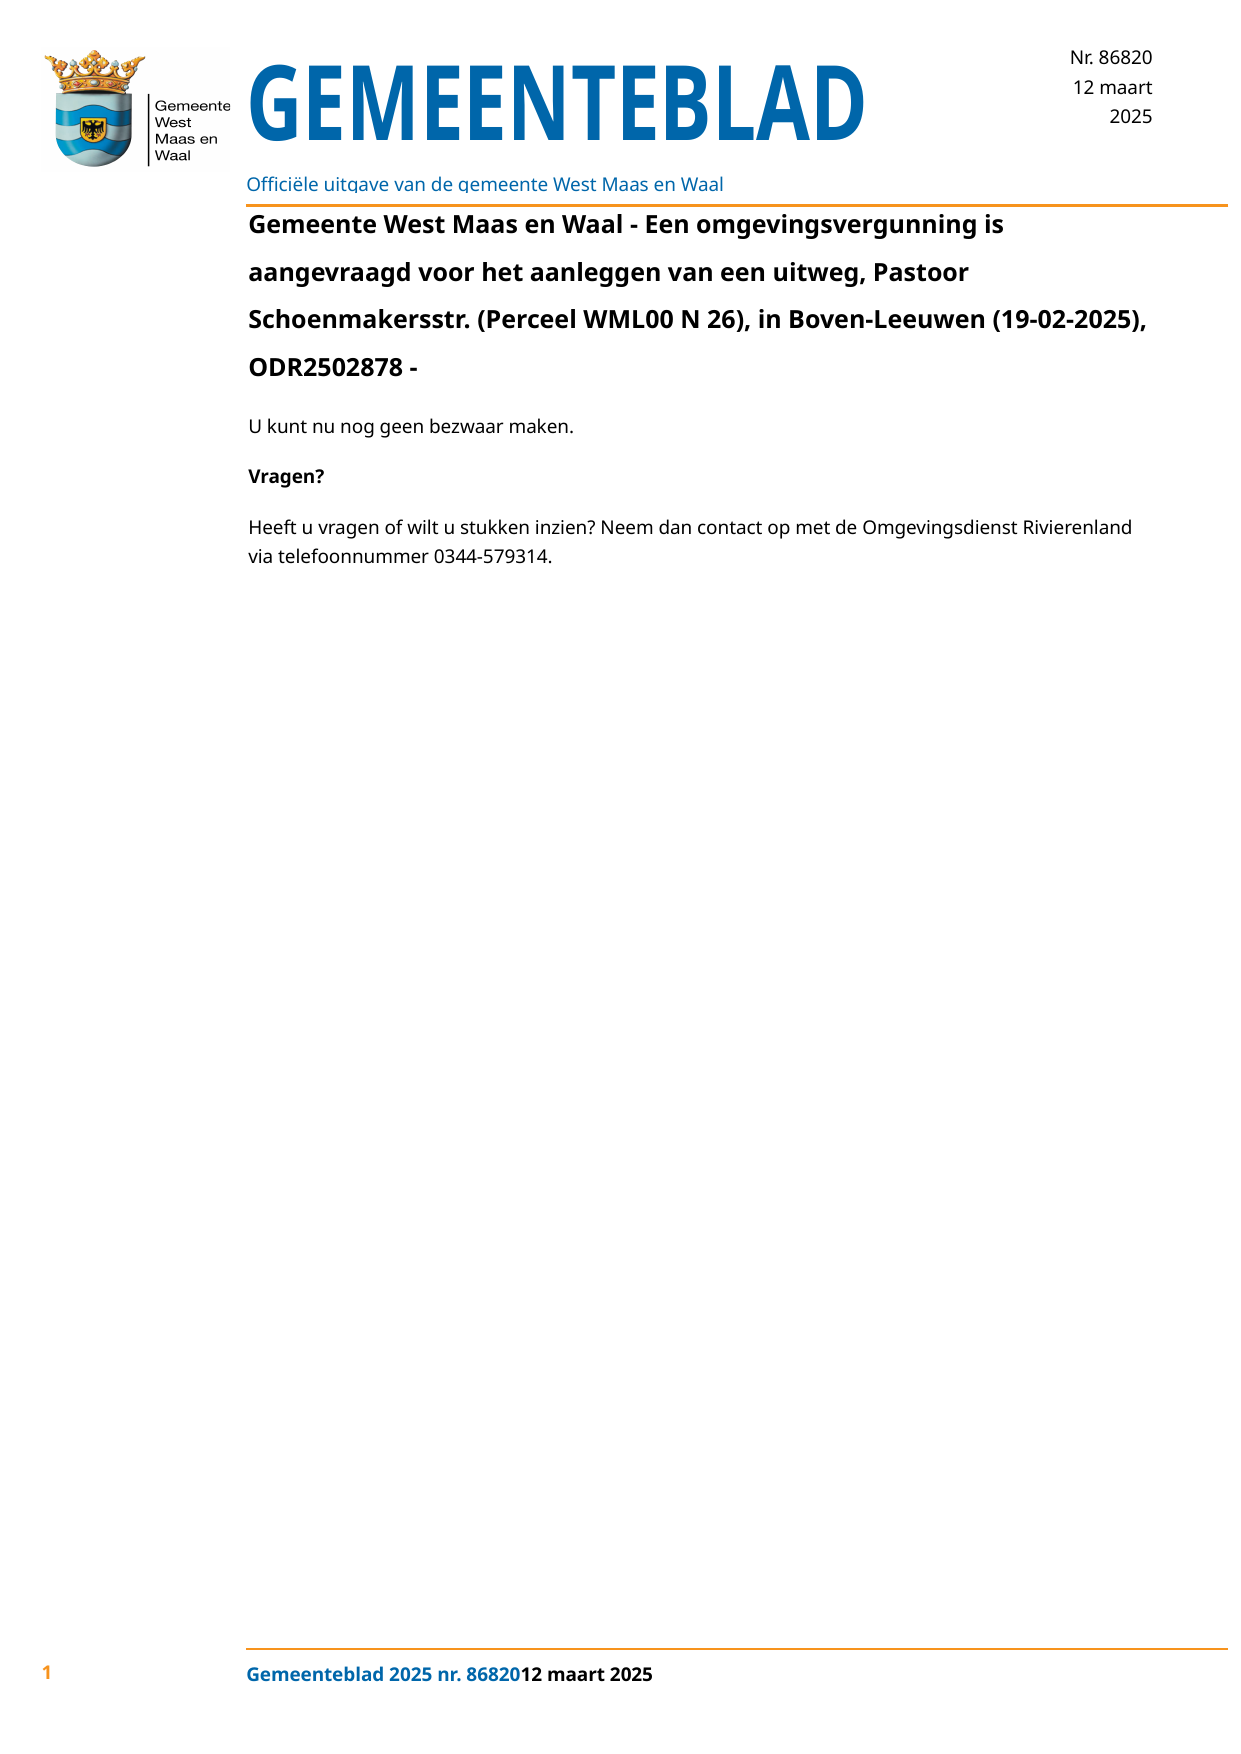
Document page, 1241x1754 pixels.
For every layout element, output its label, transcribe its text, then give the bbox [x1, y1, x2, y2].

text Vragen? [248, 463, 1152, 489]
text Heeft u vragen of wilt u stukken inzien? Neem dan contact op met de Omgevingsdienst Rivierenland via telefoonnummer 0344-579314. [248, 514, 1152, 569]
text U kunt nu nog geen bezwaar maken. [248, 413, 1152, 439]
text Gemeente West Maas en Waal - Een omgevingsvergunning is aangevraagd voor het aanleggen van een uitweg, Pastoor Schoenmakersstr. (Perceel WML00 N 26), in Boven-Leeuwen (19-02-2025), ODR2502878 - [248, 207, 1152, 384]
picture [41, 47, 231, 172]
